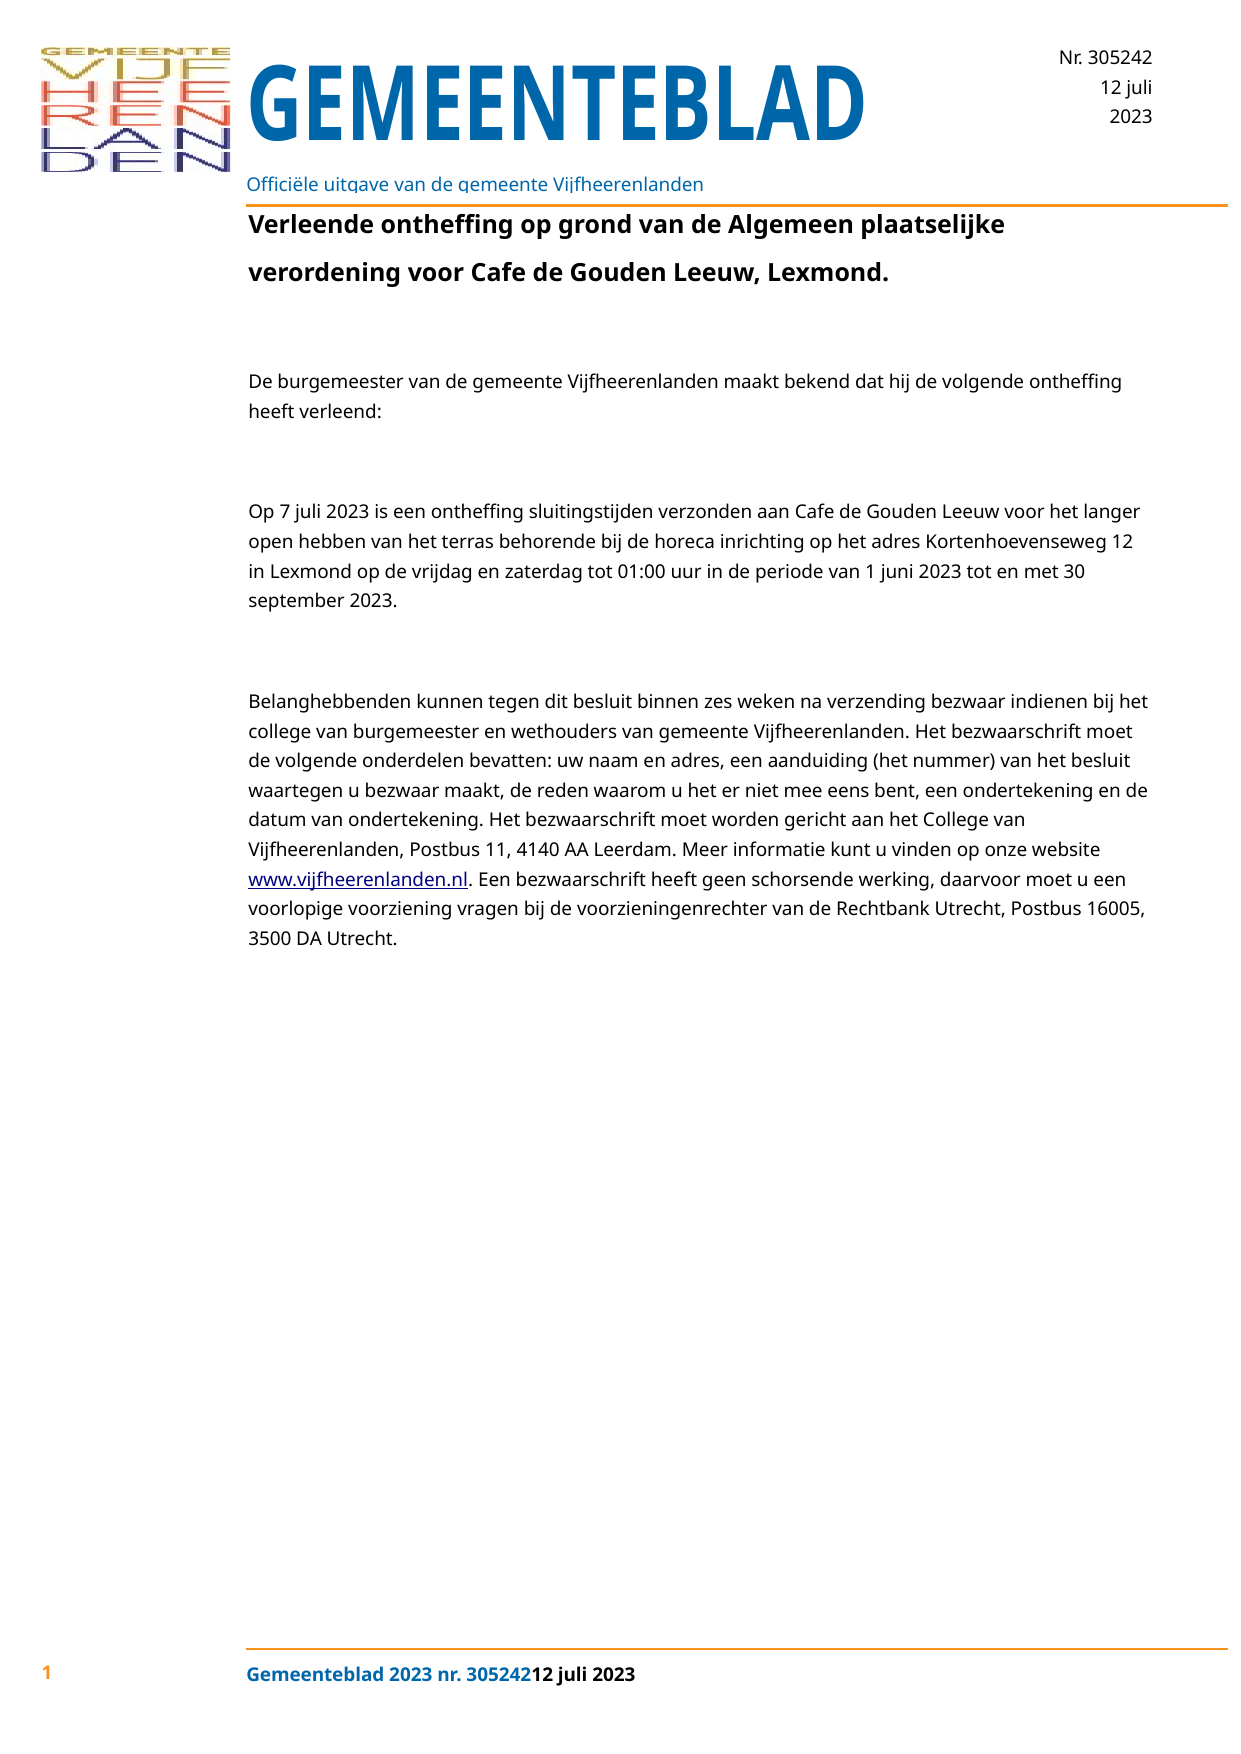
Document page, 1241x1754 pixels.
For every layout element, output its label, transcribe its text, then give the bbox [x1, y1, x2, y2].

text Verleende ontheffing op grond van de Algemeen plaatselijke verordening voor Cafe de Gouden Leeuw, Lexmond. [248, 207, 1152, 288]
picture [41, 47, 231, 172]
text Op 7 juli 2023 is een ontheffing sluitingstijden verzonden aan Cafe de Gouden Leeuw voor het langer open hebben van het terras behorende bij de horeca inrichting op het adres Kortenhoevenseweg 12 in Lexmond op de vrijdag en zaterdag tot 01:00 uur in de periode van 1 juni 2023 tot en met 30 september 2023. [248, 499, 1152, 613]
text Belanghebbenden kunnen tegen dit besluit binnen zes weken na verzending bezwaar indienen bij het college van burgemeester en wethouders van gemeente Vijfheerenlanden. Het bezwaarschrift moet de volgende onderdelen bevatten: uw naam en adres, een aanduiding (het nummer) van het besluit waartegen u bezwaar maakt, de reden waarom u het er niet mee eens bent, een ondertekening en de datum van ondertekening. Het bezwaarschrift moet worden gericht aan het College van Vijfheerenlanden, Postbus 11, 4140 AA Leerdam. Meer informatie kunt u vinden op onze website www.vijfheerenlanden.nl. Een bezwaarschrift heeft geen schorsende werking, daarvoor moet u een voorlopige voorziening vragen bij de voorzieningenrechter van de Rechtbank Utrecht, Postbus 16005, 3500 DA Utrecht. [248, 688, 1152, 951]
text De burgemeester van de gemeente Vijfheerenlanden maakt bekend dat hij de volgende ontheffing heeft verleend: [248, 368, 1152, 424]
